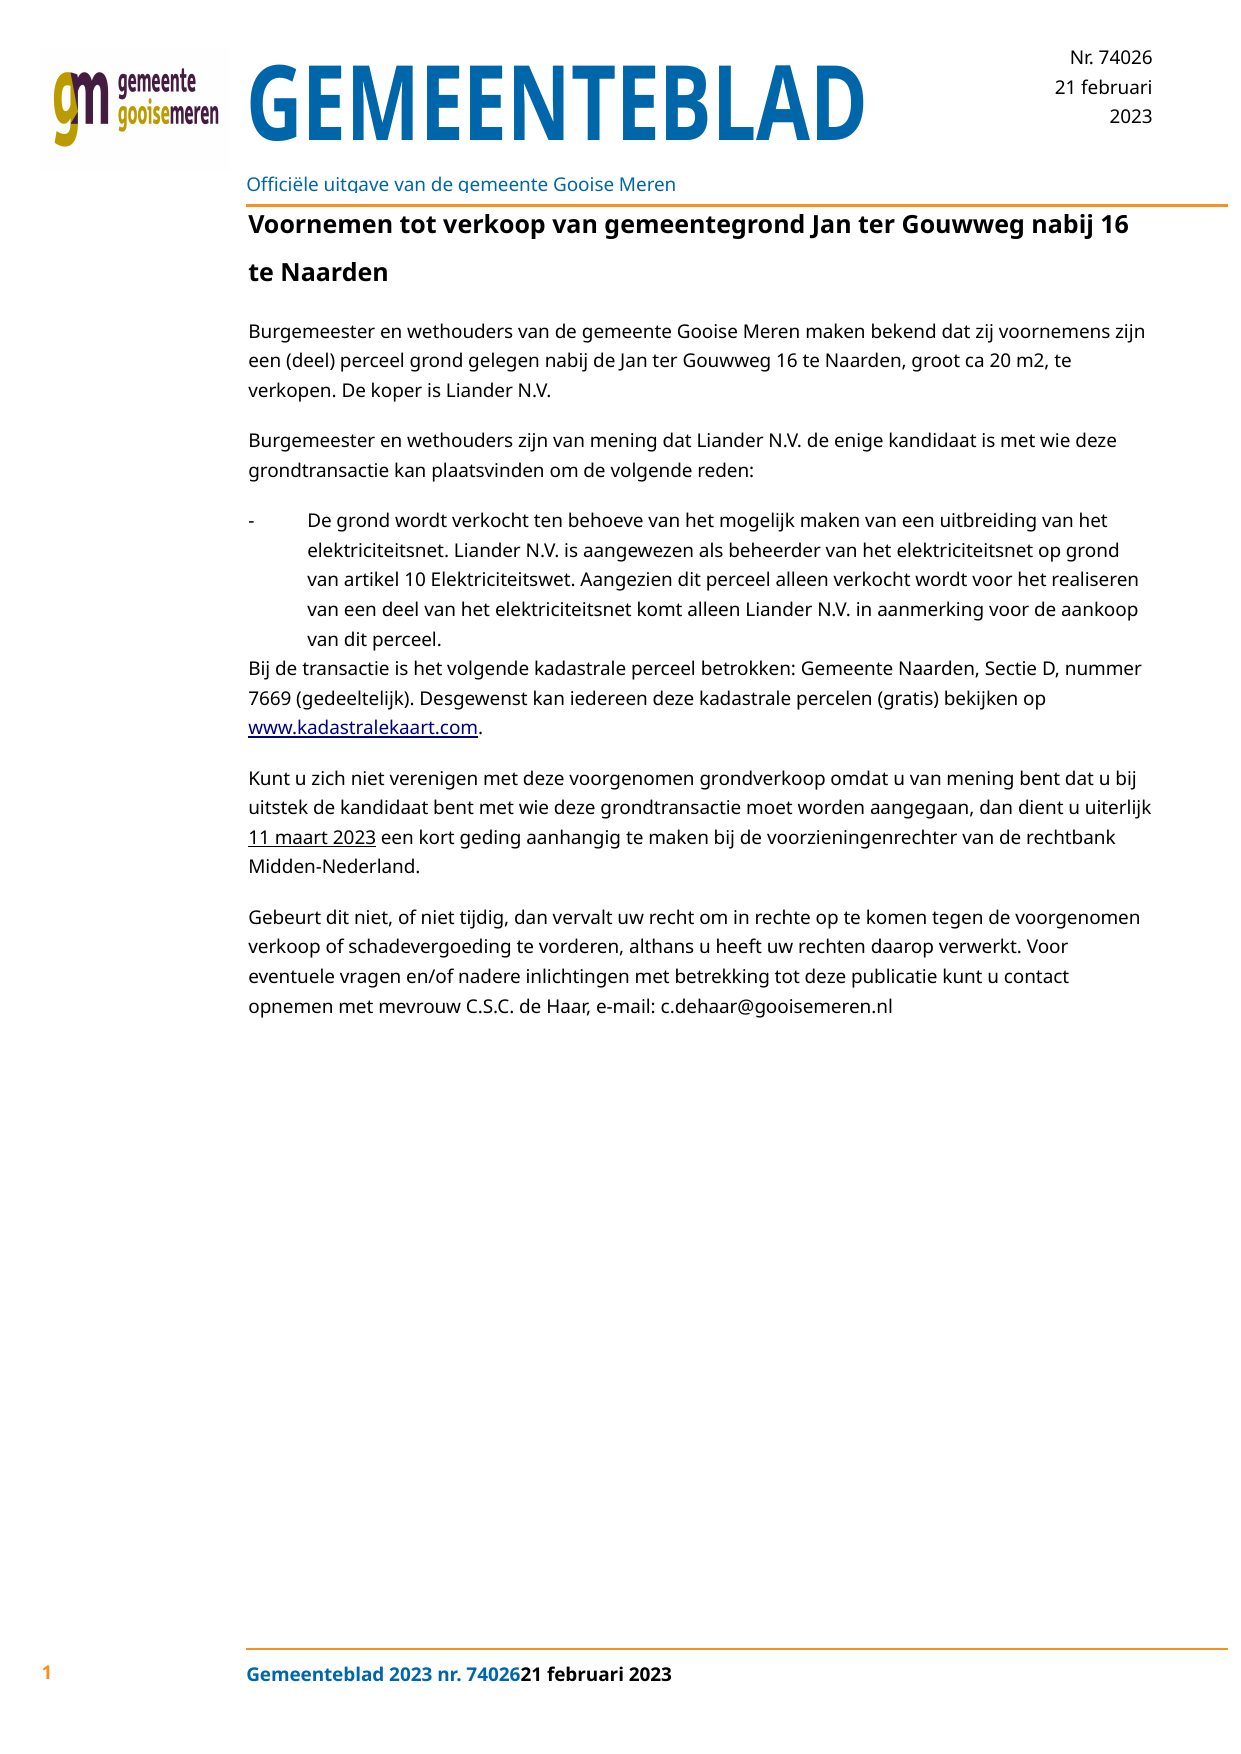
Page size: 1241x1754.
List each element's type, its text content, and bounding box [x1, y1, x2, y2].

list De grond wordt verkocht ten behoeve van het mogelijk maken van een uitbreiding van het elektriciteitsnet. Liander N.V. is aangewezen als beheerder van het elektriciteitsnet op grond van artikel 10 Elektriciteitswet. Aangezien dit perceel alleen verkocht wordt voor het realiseren van een deel van het elektriciteitsnet komt alleen Liander N.V. in aanmerking voor de aankoop van dit perceel. [248, 507, 1152, 652]
text Burgemeester en wethouders van de gemeente Gooise Meren maken bekend dat zij voornemens zijn een (deel) perceel grond gelegen nabij de Jan ter Gouwweg 16 te Naarden, groot ca 20 m2, te verkopen. De koper is Liander N.V. [248, 318, 1152, 403]
text Gebeurt dit niet, of niet tijdig, dan vervalt uw recht om in rechte op te komen tegen de voorgenomen verkoop of schadevergoeding te vorderen, althans u heeft uw rechten daarop verwerkt. Voor eventuele vragen en/of nadere inlichtingen met betrekking tot deze publicatie kunt u contact opnemen met mevrouw C.S.C. de Haar, e-mail: c.dehaar@gooisemeren.nl [248, 904, 1152, 1019]
picture [41, 47, 231, 172]
text Kunt u zich niet verenigen met deze voorgenomen grondverkoop omdat u van mening bent dat u bij uitstek de kandidaat bent met wie deze grondtransactie moet worden aangegaan, dan dient u uiterlijk 11 maart 2023 een kort geding aanhangig te maken bij de voorzieningenrechter van de rechtbank Midden-Nederland. [248, 765, 1152, 879]
text Bij de transactie is het volgende kadastrale perceel betrokken: Gemeente Naarden, Sectie D, nummer 7669 (gedeeltelijk). Desgewenst kan iedereen deze kadastrale percelen (gratis) bekijken op www.kadastralekaart.com. [248, 655, 1152, 740]
text Voornemen tot verkoop van gemeentegrond Jan ter Gouwweg nabij 16 te Naarden [248, 207, 1152, 288]
text Burgemeester en wethouders zijn van mening dat Liander N.V. de enige kandidaat is met wie deze grondtransactie kan plaatsvinden om de volgende reden: [248, 427, 1152, 483]
